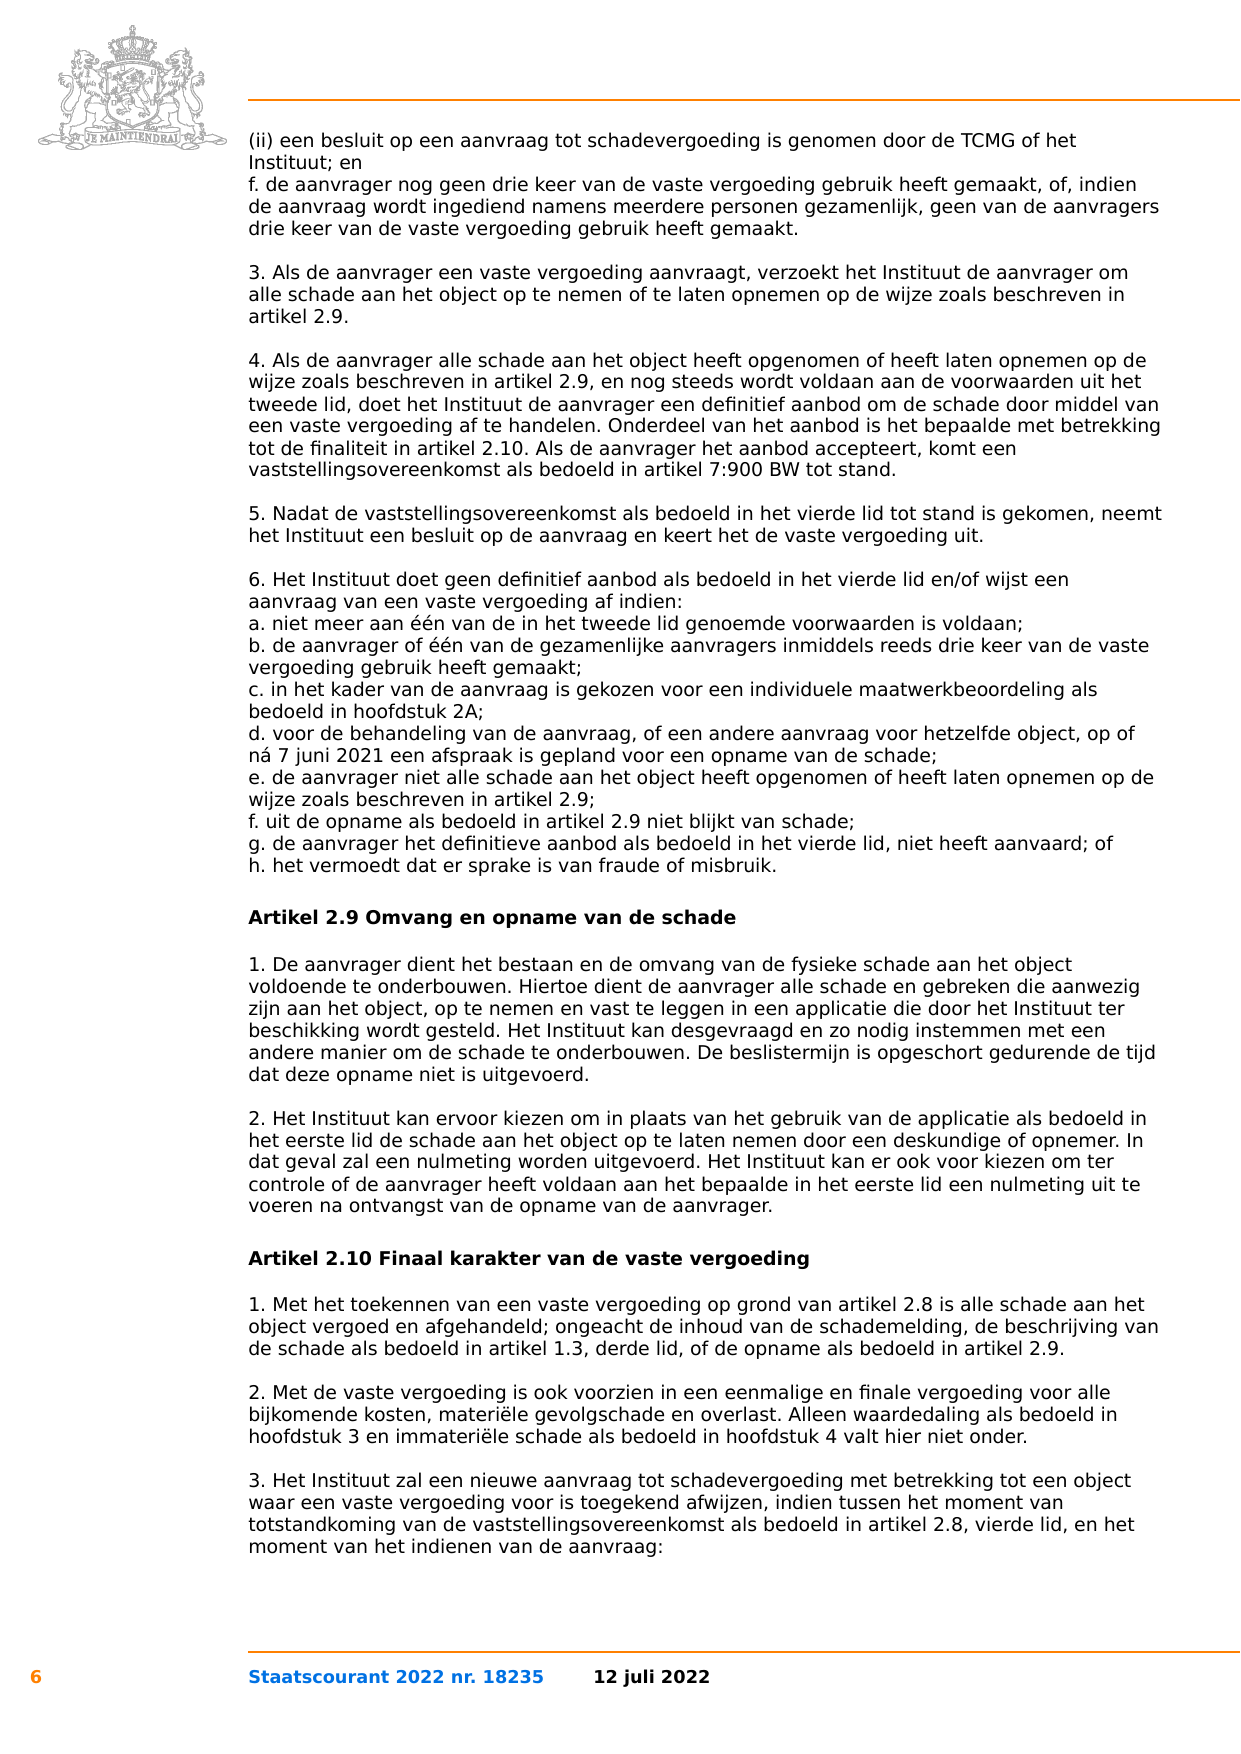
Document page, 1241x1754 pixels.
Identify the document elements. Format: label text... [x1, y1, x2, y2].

text 2. Met de vaste vergoeding is ook voorzien in een eenmalige en finale vergoeding voor alle bijkomende kosten, materiële gevolgschade en overlast. Alleen waardedaling als bedoeld in hoofdstuk 3 en immateriële schade als bedoeld in hoofdstuk 4 valt hier niet onder. [248, 1382, 1163, 1448]
text 1. Met het toekennen van een vaste vergoeding op grond van artikel 2.8 is alle schade aan het object vergoed en afgehandeld; ongeacht de inhoud van de schademelding, de beschrijving van de schade als bedoeld in artikel 1.3, derde lid, of de opname als bedoeld in artikel 2.9. [248, 1294, 1163, 1360]
text 1. De aanvrager dient het bestaan en de omvang van de fysieke schade aan het object voldoende te onderbouwen. Hiertoe dient de aanvrager alle schade en gebreken die aanwezig zijn aan het object, op te nemen en vast te leggen in een applicatie die door het Instituut ter beschikking wordt gesteld. Het Instituut kan desgevraagd en zo nodig instemmen met een andere manier om de schade te onderbouwen. De beslistermijn is opgeschort gedurende de tijd dat deze opname niet is uitgevoerd. [248, 954, 1163, 1086]
text g. de aanvrager het definitieve aanbod als bedoeld in het vierde lid, niet heeft aanvaard; of [248, 833, 1163, 855]
picture [38, 25, 227, 150]
text b. de aanvrager of één van de gezamenlijke aanvragers inmiddels reeds drie keer van de vaste vergoeding gebruik heeft gemaakt; [248, 635, 1163, 679]
subtitle Artikel 2.10 Finaal karakter van de vaste vergoeding [248, 1247, 1163, 1269]
text 2. Het Instituut kan ervoor kiezen om in plaats van het gebruik van de applicatie als bedoeld in het eerste lid de schade aan het object op te laten nemen door een deskundige of opnemer. In dat geval zal een nulmeting worden uitgevoerd. Het Instituut kan er ook voor kiezen om ter controle of de aanvrager heeft voldaan aan het bepaalde in het eerste lid een nulmeting uit te voeren na ontvangst van de opname van de aanvrager. [248, 1107, 1163, 1217]
text h. het vermoedt dat er sprake is van fraude of misbruik. [248, 855, 1163, 877]
text e. de aanvrager niet alle schade aan het object heeft opgenomen of heeft laten opnemen op de wijze zoals beschreven in artikel 2.9; [248, 767, 1163, 811]
text 3. Het Instituut zal een nieuwe aanvraag tot schadevergoeding met betrekking tot een object waar een vaste vergoeding voor is toegekend afwijzen, indien tussen het moment van totstandkoming van de vaststellingsovereenkomst als bedoeld in artikel 2.8, vierde lid, en het moment van het indienen van de aanvraag: [248, 1470, 1163, 1558]
text 6. Het Instituut doet geen definitief aanbod als bedoeld in het vierde lid en/of wijst een aanvraag van een vaste vergoeding af indien: [248, 569, 1163, 613]
subtitle Artikel 2.9 Omvang en opname van de schade [248, 907, 1163, 929]
text 3. Als de aanvrager een vaste vergoeding aanvraagt, verzoekt het Instituut de aanvrager om alle schade aan het object op te nemen of te laten opnemen op de wijze zoals beschreven in artikel 2.9. [248, 262, 1163, 328]
text d. voor de behandeling van de aanvraag, of een andere aanvraag voor hetzelfde object, op of ná 7 juni 2021 een afspraak is gepland voor een opname van de schade; [248, 723, 1163, 767]
text (ii) een besluit op een aanvraag tot schadevergoeding is genomen door de TCMG of het Instituut; en [248, 130, 1163, 174]
text f. uit de opname als bedoeld in artikel 2.9 niet blijkt van schade; [248, 811, 1163, 833]
text a. niet meer aan één van de in het tweede lid genoemde voorwaarden is voldaan; [248, 613, 1163, 635]
text f. de aanvrager nog geen drie keer van de vaste vergoeding gebruik heeft gemaakt, of, indien de aanvraag wordt ingediend namens meerdere personen gezamenlijk, geen van de aanvragers drie keer van de vaste vergoeding gebruik heeft gemaakt. [248, 174, 1163, 240]
text 4. Als de aanvrager alle schade aan het object heeft opgenomen of heeft laten opnemen op de wijze zoals beschreven in artikel 2.9, en nog steeds wordt voldaan aan de voorwaarden uit het tweede lid, doet het Instituut de aanvrager een definitief aanbod om de schade door middel van een vaste vergoeding af te handelen. Onderdeel van het aanbod is het bepaalde met betrekking tot de finaliteit in artikel 2.10. Als de aanvrager het aanbod accepteert, komt een vaststellingsovereenkomst als bedoeld in artikel 7:900 BW tot stand. [248, 349, 1163, 481]
text 5. Nadat de vaststellingsovereenkomst als bedoeld in het vierde lid tot stand is gekomen, neemt het Instituut een besluit op de aanvraag en keert het de vaste vergoeding uit. [248, 503, 1163, 547]
text c. in het kader van de aanvraag is gekozen voor een individuele maatwerkbeoordeling als bedoeld in hoofdstuk 2A; [248, 679, 1163, 723]
